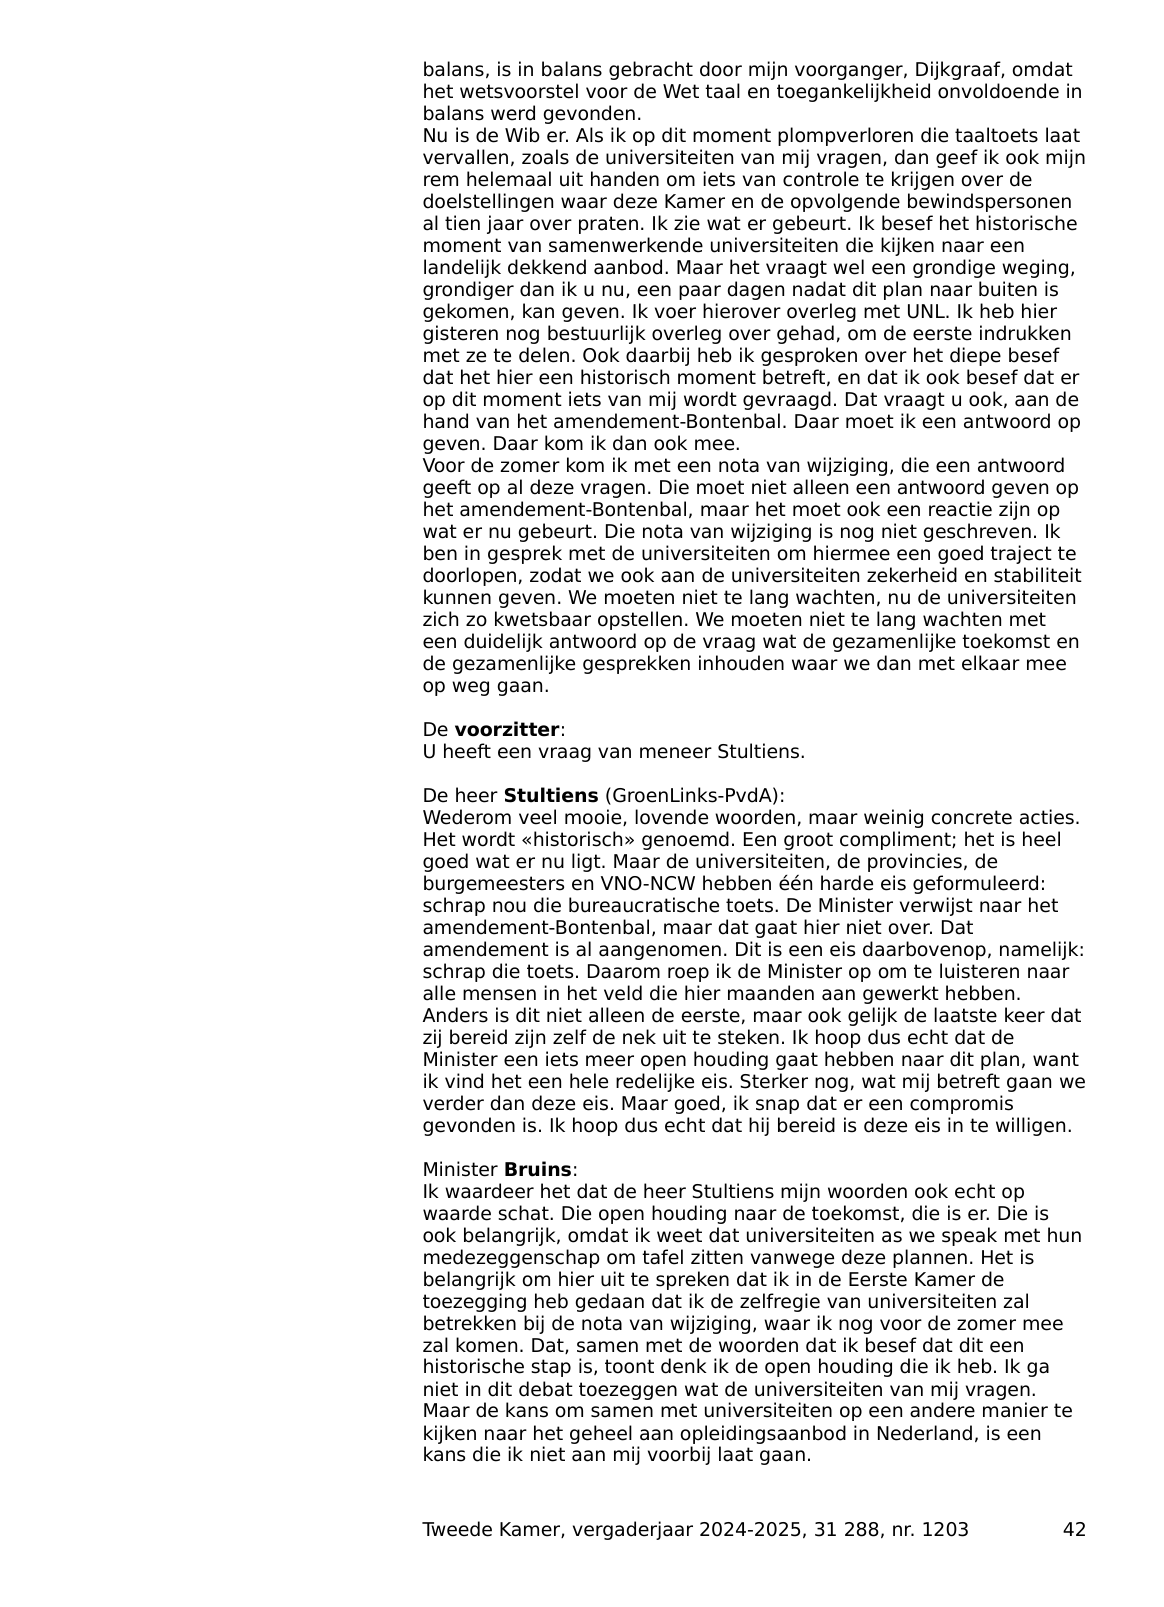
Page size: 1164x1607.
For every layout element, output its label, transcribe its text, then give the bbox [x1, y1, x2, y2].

text balans, is in balans gebracht door mijn voorganger, Dijkgraaf, omdat het wetsvoorstel voor de Wet taal en toegankelijkheid onvoldoende in balans werd gevonden. [422, 59, 1087, 125]
text De voorzitter: [422, 719, 1087, 741]
text Nu is de Wib er. Als ik op dit moment plompverloren die taaltoets laat vervallen, zoals de universiteiten van mij vragen, dan geef ik ook mijn rem helemaal uit handen om iets van controle te krijgen over de doelstellingen waar deze Kamer en de opvolgende bewindspersonen al tien jaar over praten. Ik zie wat er gebeurt. Ik besef het historische moment van samenwerkende universiteiten die kijken naar een landelijk dekkend aanbod. Maar het vraagt wel een grondige weging, grondiger dan ik u nu, een paar dagen nadat dit plan naar buiten is gekomen, kan geven. Ik voer hierover overleg met UNL. Ik heb hier gisteren nog bestuurlijk overleg over gehad, om de eerste indrukken met ze te delen. Ook daarbij heb ik gesproken over het diepe besef dat het hier een historisch moment betreft, en dat ik ook besef dat er op dit moment iets van mij wordt gevraagd. Dat vraagt u ook, aan de hand van het amendement-Bontenbal. Daar moet ik een antwoord op geven. Daar kom ik dan ook mee. [422, 125, 1087, 455]
text Voor de zomer kom ik met een nota van wijziging, die een antwoord geeft op al deze vragen. Die moet niet alleen een antwoord geven op het amendement-Bontenbal, maar het moet ook een reactie zijn op wat er nu gebeurt. Die nota van wijziging is nog niet geschreven. Ik ben in gesprek met de universiteiten om hiermee een goed traject te doorlopen, zodat we ook aan de universiteiten zekerheid en stabiliteit kunnen geven. We moeten niet te lang wachten, nu de universiteiten zich zo kwetsbaar opstellen. We moeten niet te lang wachten met een duidelijk antwoord op de vraag wat de gezamenlijke toekomst en de gezamenlijke gesprekken inhouden waar we dan met elkaar mee op weg gaan. [422, 455, 1087, 696]
text Ik waardeer het dat de heer Stultiens mijn woorden ook echt op waarde schat. Die open houding naar de toekomst, die is er. Die is ook belangrijk, omdat ik weet dat universiteiten as we speak met hun medezeggenschap om tafel zitten vanwege deze plannen. Het is belangrijk om hier uit te spreken dat ik in de Eerste Kamer de toezegging heb gedaan dat ik de zelfregie van universiteiten zal betrekken bij de nota van wijziging, waar ik nog voor de zomer mee zal komen. Dat, samen met de woorden dat ik besef dat dit een historische stap is, toont denk ik de open houding die ik heb. Ik ga niet in dit debat toezeggen wat de universiteiten van mij vragen. Maar de kans om samen met universiteiten op een andere manier te kijken naar het geheel aan opleidingsaanbod in Nederland, is een kans die ik niet aan mij voorbij laat gaan. [422, 1181, 1087, 1466]
text U heeft een vraag van meneer Stultiens. [422, 741, 1087, 763]
text Wederom veel mooie, lovende woorden, maar weinig concrete acties. Het wordt «historisch» genoemd. Een groot compliment; het is heel goed wat er nu ligt. Maar de universiteiten, de provincies, de burgemeesters en VNO-NCW hebben één harde eis geformuleerd: schrap nou die bureaucratische toets. De Minister verwijst naar het amendement-Bontenbal, maar dat gaat hier niet over. Dat amendement is al aangenomen. Dit is een eis daarbovenop, namelijk: schrap die toets. Daarom roep ik de Minister op om te luisteren naar alle mensen in het veld die hier maanden aan gewerkt hebben. Anders is dit niet alleen de eerste, maar ook gelijk de laatste keer dat zij bereid zijn zelf de nek uit te steken. Ik hoop dus echt dat de Minister een iets meer open houding gaat hebben naar dit plan, want ik vind het een hele redelijke eis. Sterker nog, wat mij betreft gaan we verder dan deze eis. Maar goed, ik snap dat er een compromis gevonden is. Ik hoop dus echt dat hij bereid is deze eis in te willigen. [422, 807, 1087, 1136]
text Minister Bruins: [422, 1159, 1087, 1181]
text De heer Stultiens (GroenLinks-PvdA): [422, 785, 1087, 807]
